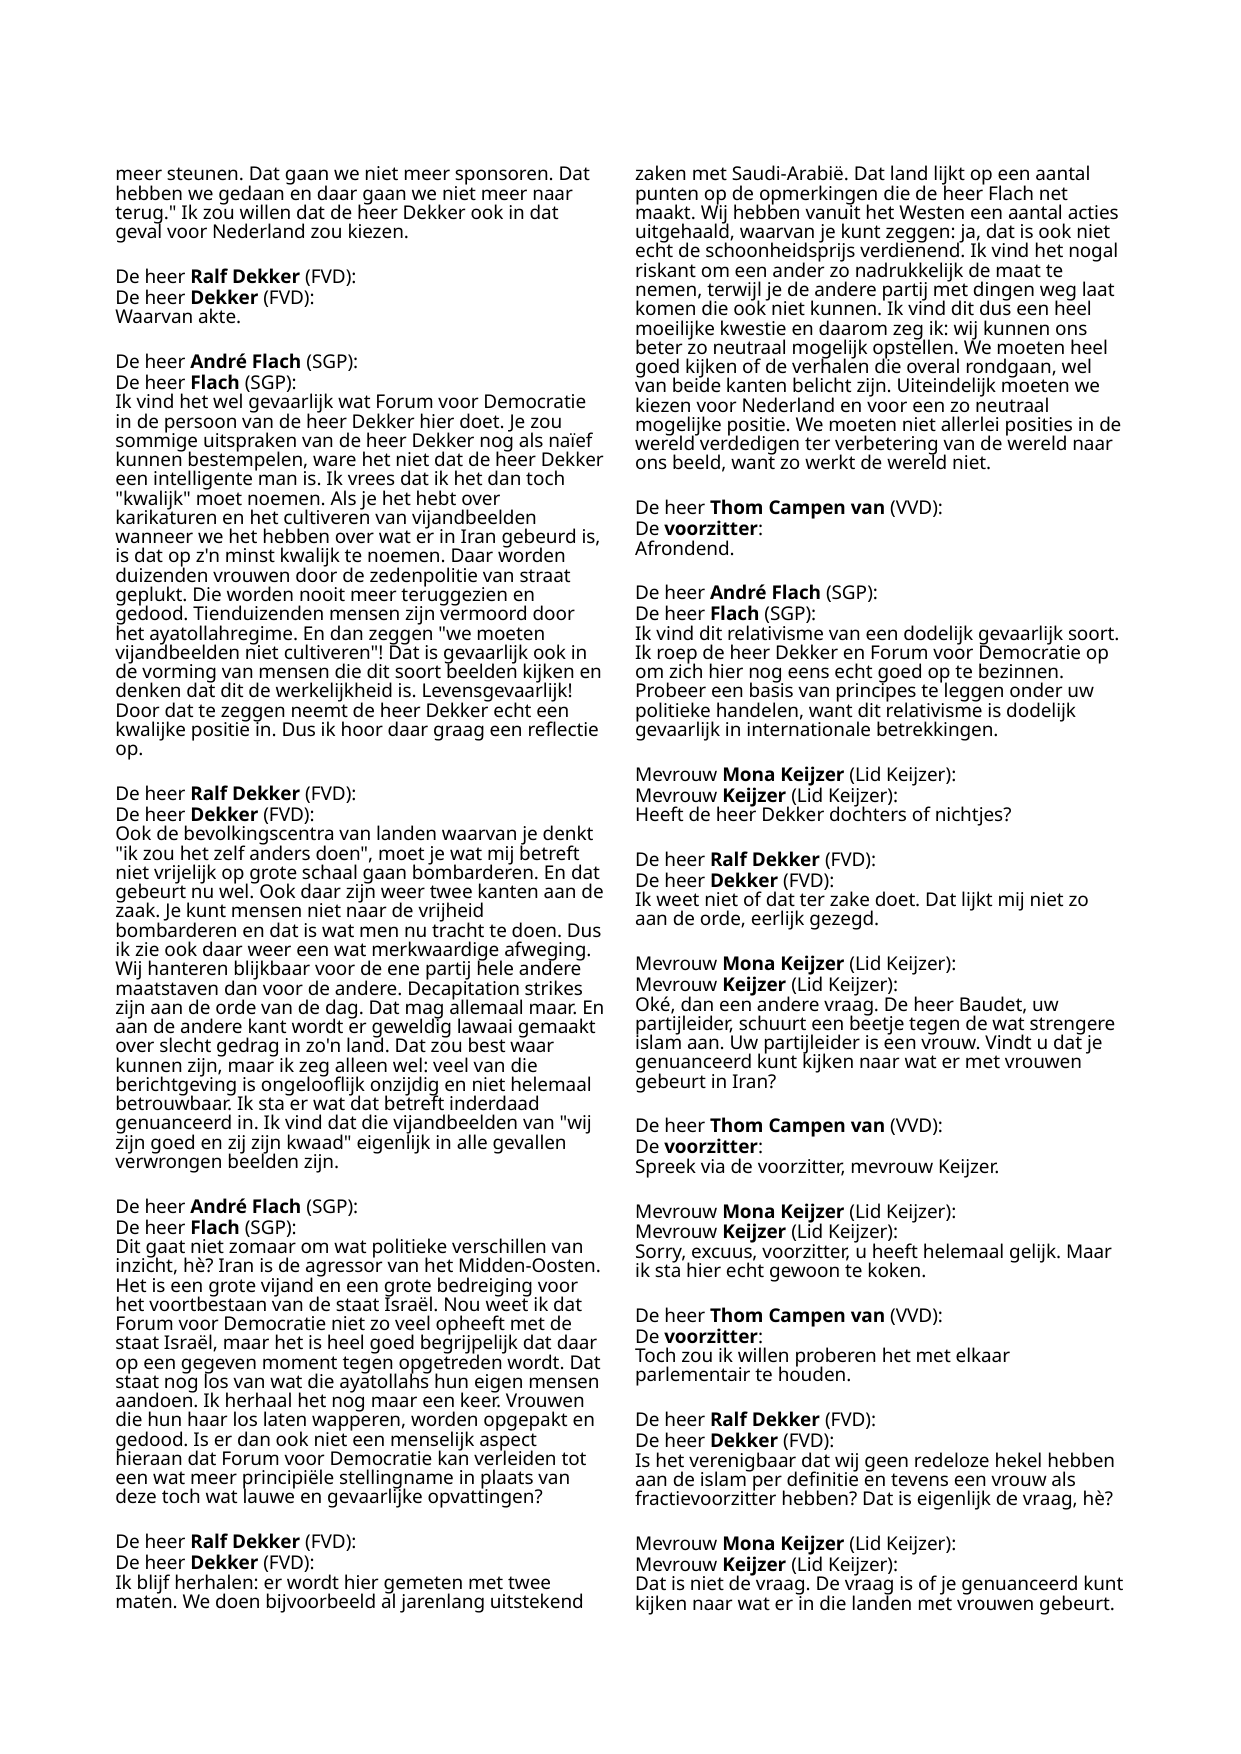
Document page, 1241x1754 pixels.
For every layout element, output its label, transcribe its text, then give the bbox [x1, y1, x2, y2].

text De heer Ralf Dekker (FVD): [115, 263, 605, 289]
text Mevrouw Keijzer (Lid Keijzer): [635, 787, 1125, 806]
text zaken met Saudi-Arabië. Dat land lijkt op een aantal punten op de opmerkingen die de heer Flach net maakt. Wij hebben vanuit het Westen een aantal acties uitgehaald, waarvan je kunt zeggen: ja, dat is ook niet echt de schoonheidsprijs verdienend. Ik vind het nogal riskant om een ander zo nadrukkelijk de maat te nemen, terwijl je de andere partij met dingen weg laat komen die ook niet kunnen. Ik vind dit dus een heel moeilijke kwestie en daarom zeg ik: wij kunnen ons beter zo neutraal mogelijk opstellen. We moeten heel goed kijken of de verhalen die overal rondgaan, wel van beide kanten belicht zijn. Uiteindelijk moeten we kiezen voor Nederland en voor een zo neutraal mogelijke positie. We moeten niet allerlei posities in de wereld verdedigen ter verbetering van de wereld naar ons beeld, want zo werkt de wereld niet. [635, 165, 1125, 474]
text Ik weet niet of dat ter zake doet. Dat lijkt mij niet zo aan de orde, eerlijk gezegd. [635, 891, 1125, 930]
text De heer Flach (SGP): [635, 605, 1125, 624]
text De heer Ralf Dekker (FVD): [115, 780, 605, 806]
text Mevrouw Keijzer (Lid Keijzer): [635, 1223, 1125, 1243]
text De heer André Flach (SGP): [635, 579, 1125, 605]
text Ik vind het wel gevaarlijk wat Forum voor Democratie in de persoon van de heer Dekker hier doet. Je zou sommige uitspraken van de heer Dekker nog als naïef kunnen bestempelen, ware het niet dat de heer Dekker een intelligente man is. Ik vrees dat ik het dan toch "kwalijk" moet noemen. Als je het hebt over karikaturen en het cultiveren van vijandbeelden wanneer we het hebben over wat er in Iran gebeurd is, is dat op z'n minst kwalijk te noemen. Daar worden duizenden vrouwen door de zedenpolitie van straat geplukt. Die worden nooit meer teruggezien en gedood. Tienduizenden mensen zijn vermoord door het ayatollahregime. En dan zeggen "we moeten vijandbeelden niet cultiveren"! Dat is gevaarlijk ook in de vorming van mensen die dit soort beelden kijken en denken dat dit de werkelijkheid is. Levensgevaarlijk! Door dat te zeggen neemt de heer Dekker echt een kwalijke positie in. Dus ik hoor daar graag een reflectie op. [115, 393, 605, 759]
text Toch zou ik willen proberen het met elkaar parlementair te houden. [635, 1347, 1125, 1386]
text De heer Ralf Dekker (FVD): [635, 1407, 1125, 1432]
text De heer Flach (SGP): [115, 1219, 605, 1238]
text De heer André Flach (SGP): [115, 348, 605, 374]
text Ik vind dit relativisme van een dodelijk gevaarlijk soort. Ik roep de heer Dekker en Forum voor Democratie op om zich hier nog eens echt goed op te bezinnen. Probeer een basis van principes te leggen onder uw politieke handelen, want dit relativisme is dodelijk gevaarlijk in internationale betrekkingen. [635, 624, 1125, 740]
text De heer André Flach (SGP): [115, 1193, 605, 1219]
text meer steunen. Dat gaan we niet meer sponsoren. Dat hebben we gedaan en daar gaan we niet meer naar terug." Ik zou willen dat de heer Dekker ook in dat geval voor Nederland zou kiezen. [115, 165, 605, 242]
text Afrondend. [635, 539, 1125, 559]
text Mevrouw Mona Keijzer (Lid Keijzer): [635, 1530, 1125, 1556]
text De heer Dekker (FVD): [115, 289, 605, 308]
text Sorry, excuus, voorzitter, u heeft helemaal gelijk. Maar ik sta hier echt gewoon te koken. [635, 1243, 1125, 1281]
text Waarvan akte. [115, 308, 605, 327]
text De heer Ralf Dekker (FVD): [115, 1529, 605, 1554]
text De heer Thom Campen van (VVD): [635, 1302, 1125, 1328]
text De heer Flach (SGP): [115, 374, 605, 393]
text Ook de bevolkingscentra van landen waarvan je denkt "ik zou het zelf anders doen", moet je wat mij betreft niet vrijelijk op grote schaal gaan bombarderen. En dat gebeurt nu wel. Ook daar zijn weer twee kanten aan de zaak. Je kunt mensen niet naar de vrijheid bombarderen en dat is wat men nu tracht te doen. Dus ik zie ook daar weer een wat merkwaardige afweging. Wij hanteren blijkbaar voor de ene partij hele andere maatstaven dan voor de andere. Decapitation strikes zijn aan de orde van de dag. Dat mag allemaal maar. En aan de andere kant wordt er geweldig lawaai gemaakt over slecht gedrag in zo'n land. Dat zou best waar kunnen zijn, maar ik zeg alleen wel: veel van die berichtgeving is ongelooflijk onzijdig en niet helemaal betrouwbaar. Ik sta er wat dat betreft inderdaad genuanceerd in. Ik vind dat die vijandbeelden van "wij zijn goed en zij zijn kwaad" eigenlijk in alle gevallen verwrongen beelden zijn. [115, 825, 605, 1172]
text Mevrouw Keijzer (Lid Keijzer): [635, 1556, 1125, 1575]
text De heer Dekker (FVD): [115, 806, 605, 825]
text De voorzitter: [635, 1328, 1125, 1347]
text Mevrouw Mona Keijzer (Lid Keijzer): [635, 1198, 1125, 1223]
text Spreek via de voorzitter, mevrouw Keijzer. [635, 1158, 1125, 1177]
text De voorzitter: [635, 1138, 1125, 1158]
text De voorzitter: [635, 520, 1125, 539]
text Dit gaat niet zomaar om wat politieke verschillen van inzicht, hè? Iran is de agressor van het Midden-Oosten. Het is een grote vijand en een grote bedreiging voor het voortbestaan van de staat Israël. Nou weet ik dat Forum voor Democratie niet zo veel opheeft met de staat Israël, maar het is heel goed begrijpelijk dat daar op een gegeven moment tegen opgetreden wordt. Dat staat nog los van wat die ayatollahs hun eigen mensen aandoen. Ik herhaal het nog maar een keer. Vrouwen die hun haar los laten wapperen, worden opgepakt en gedood. Is er dan ook niet een menselijk aspect hieraan dat Forum voor Democratie kan verleiden tot een wat meer principiële stellingname in plaats van deze toch wat lauwe en gevaarlijke opvattingen? [115, 1238, 605, 1508]
text De heer Thom Campen van (VVD): [635, 1113, 1125, 1138]
text Mevrouw Mona Keijzer (Lid Keijzer): [635, 951, 1125, 976]
text De heer Dekker (FVD): [115, 1554, 605, 1574]
text De heer Dekker (FVD): [635, 872, 1125, 891]
text De heer Dekker (FVD): [635, 1432, 1125, 1452]
text Heeft de heer Dekker dochters of nichtjes? [635, 806, 1125, 825]
text Dat is niet de vraag. De vraag is of je genuanceerd kunt kijken naar wat er in die landen met vrouwen gebeurt. [635, 1575, 1125, 1614]
text Mevrouw Mona Keijzer (Lid Keijzer): [635, 761, 1125, 787]
text Is het verenigbaar dat wij geen redeloze hekel hebben aan de islam per definitie en tevens een vrouw als fractievoorzitter hebben? Dat is eigenlijk de vraag, hè? [635, 1452, 1125, 1509]
text De heer Thom Campen van (VVD): [635, 494, 1125, 520]
text Oké, dan een andere vraag. De heer Baudet, uw partijleider, schuurt een beetje tegen de wat strengere islam aan. Uw partijleider is een vrouw. Vindt u dat je genuanceerd kunt kijken naar wat er met vrouwen gebeurt in Iran? [635, 996, 1125, 1092]
text De heer Ralf Dekker (FVD): [635, 846, 1125, 872]
text Ik blijf herhalen: er wordt hier gemeten met twee maten. We doen bijvoorbeeld al jarenlang uitstekend [115, 1574, 605, 1612]
text Mevrouw Keijzer (Lid Keijzer): [635, 976, 1125, 996]
